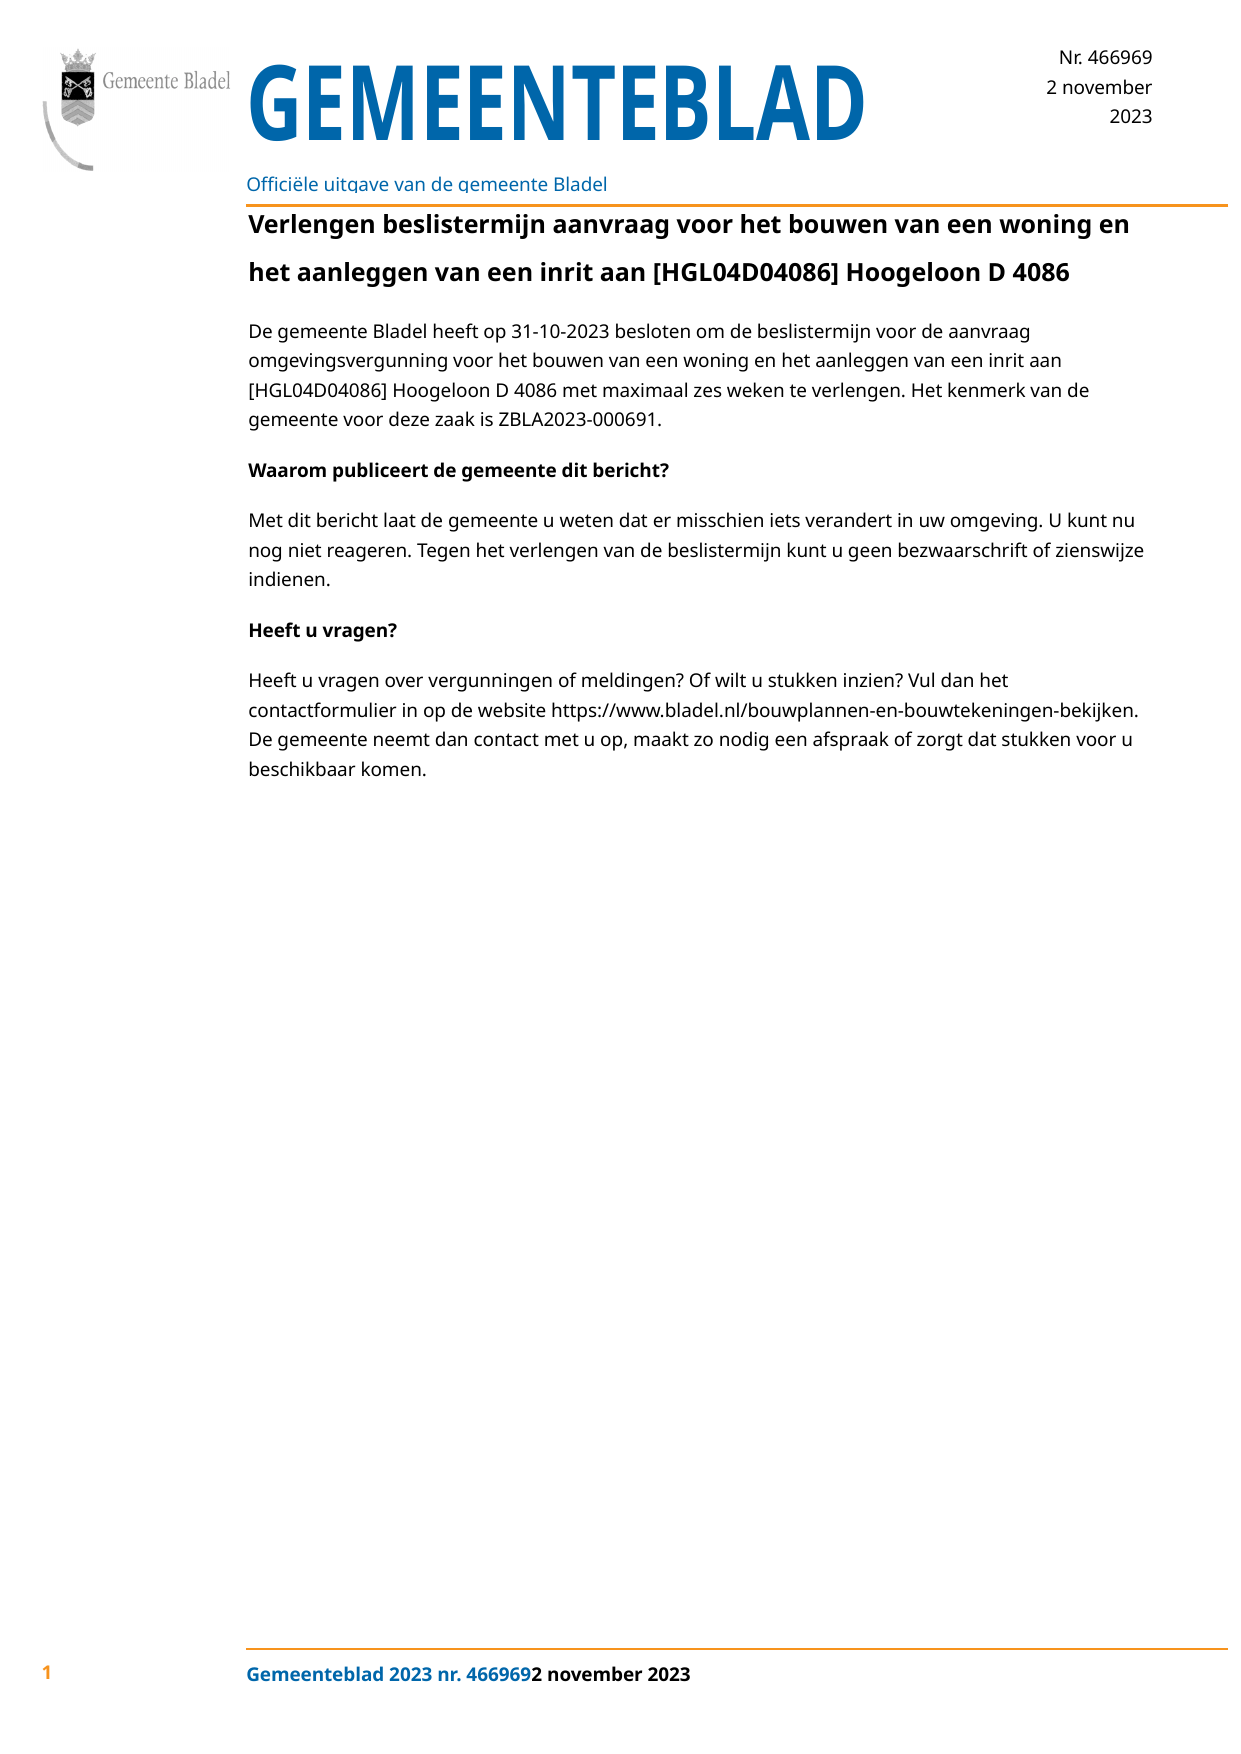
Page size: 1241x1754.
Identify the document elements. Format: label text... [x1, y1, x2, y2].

picture [41, 47, 231, 172]
text De gemeente Bladel heeft op 31-10-2023 besloten om de beslistermijn voor de aanvraag omgevingsvergunning voor het bouwen van een woning en het aanleggen van een inrit aan [HGL04D04086] Hoogeloon D 4086 met maximaal zes weken te verlengen. Het kenmerk van de gemeente voor deze zaak is ZBLA2023-000691. [248, 318, 1152, 432]
text Met dit bericht laat de gemeente u weten dat er misschien iets verandert in uw omgeving. U kunt nu nog niet reageren. Tegen het verlengen van de beslistermijn kunt u geen bezwaarschrift of zienswijze indienen. [248, 507, 1152, 592]
text Waarom publiceert de gemeente dit bericht? [248, 457, 1152, 483]
text Verlengen beslistermijn aanvraag voor het bouwen van een woning en het aanleggen van een inrit aan [HGL04D04086] Hoogeloon D 4086 [248, 207, 1152, 288]
text Heeft u vragen? [248, 617, 1152, 643]
text Heeft u vragen over vergunningen of meldingen? Of wilt u stukken inzien? Vul dan het contactformulier in op de website https://www.bladel.nl/bouwplannen-en-bouwtekeningen-bekijken. De gemeente neemt dan contact met u op, maakt zo nodig een afspraak of zorgt dat stukken voor u beschikbaar komen. [248, 667, 1152, 782]
